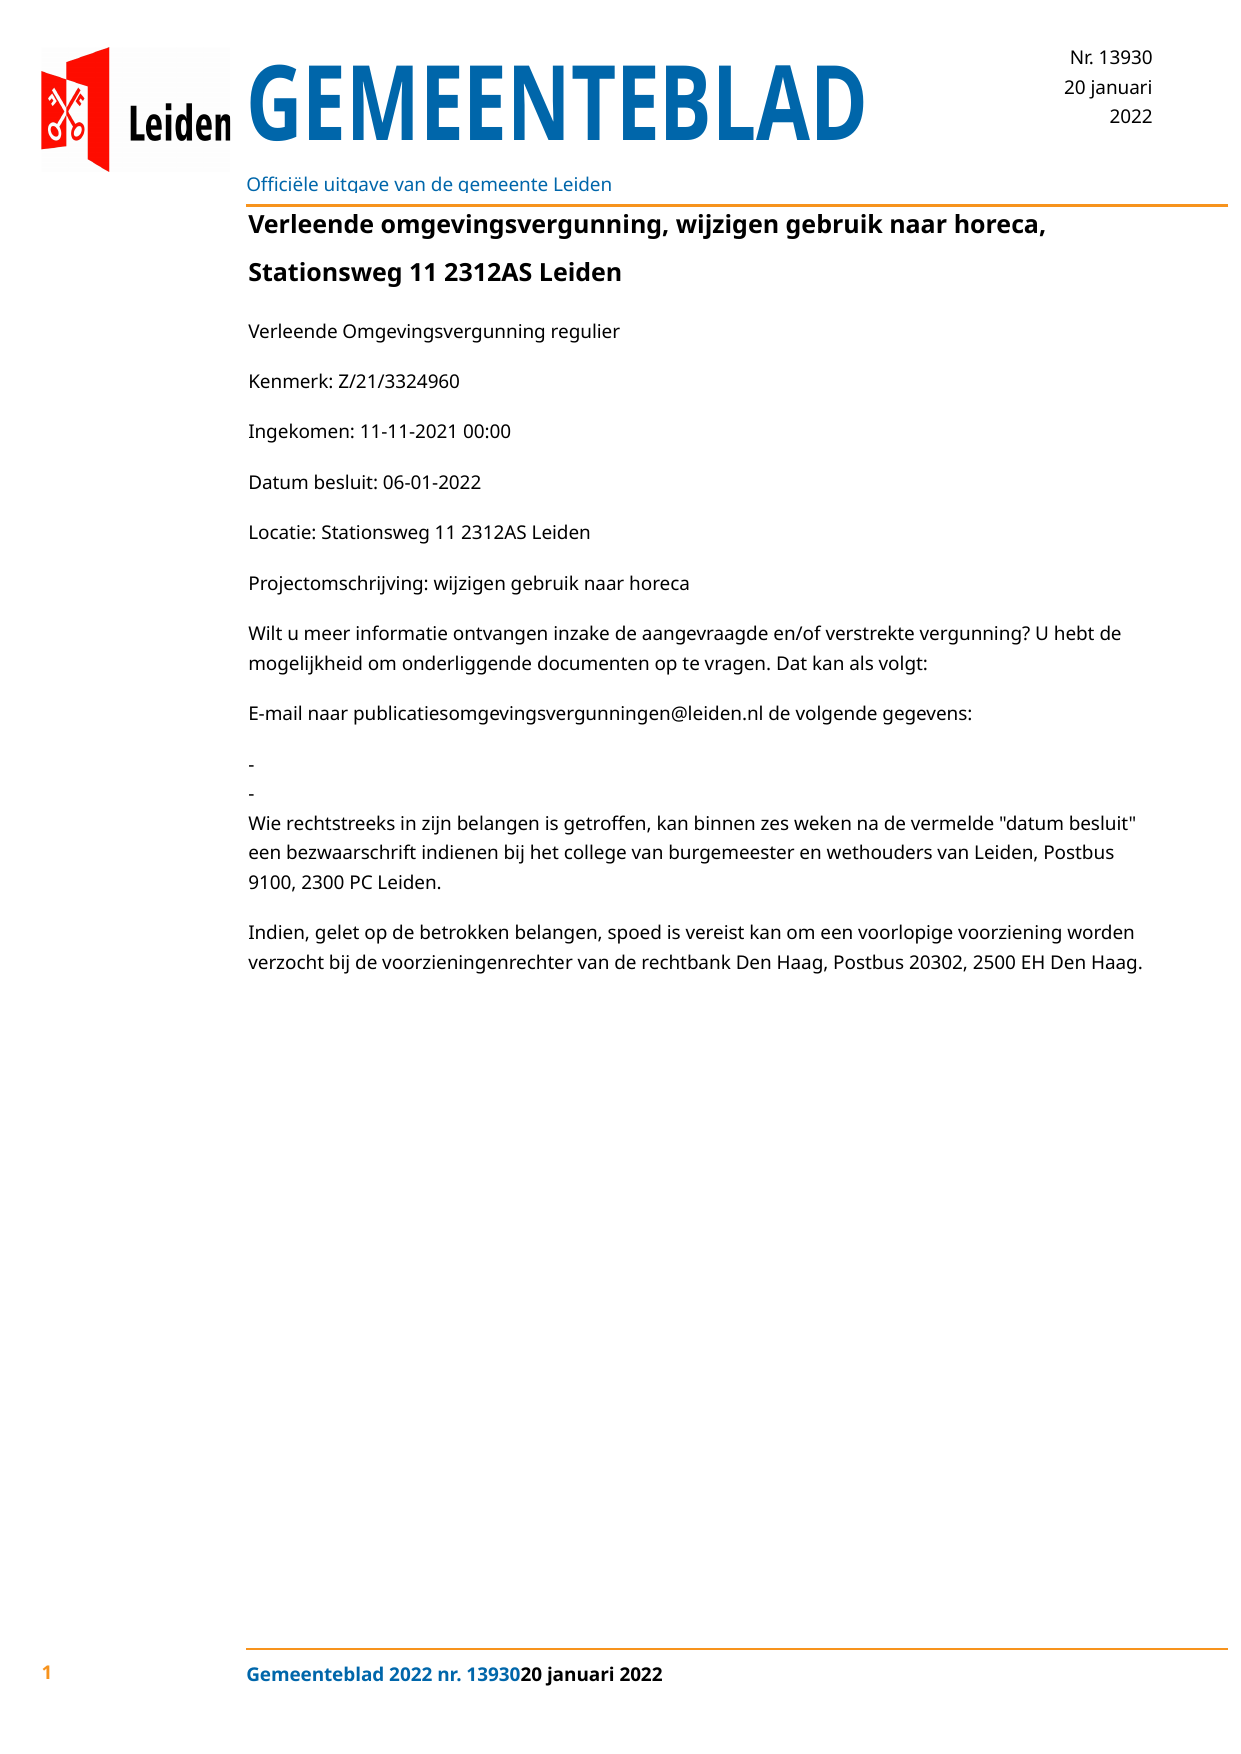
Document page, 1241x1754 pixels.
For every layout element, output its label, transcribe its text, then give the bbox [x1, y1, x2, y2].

text Datum besluit: 06-01-2022 [248, 469, 1152, 495]
text E-mail naar publicatiesomgevingsvergunningen@leiden.nl de volgende gegevens: [248, 700, 1152, 726]
text Wilt u meer informatie ontvangen inzake de aangevraagde en/of verstrekte vergunning? U hebt de mogelijkheid om onderliggende documenten op te vragen. Dat kan als volgt: [248, 620, 1152, 676]
text Projectomschrijving: wijzigen gebruik naar horeca [248, 570, 1152, 596]
text Verleende Omgevingsvergunning regulier [248, 318, 1152, 344]
text Verleende omgevingsvergunning, wijzigen gebruik naar horeca, Stationsweg 11 2312AS Leiden [248, 207, 1152, 288]
text Indien, gelet op de betrokken belangen, spoed is vereist kan om een voorlopige voorziening worden verzocht bij de voorzieningenrechter van de rechtbank Den Haag, Postbus 20302, 2500 EH Den Haag. [248, 919, 1152, 975]
picture [41, 47, 231, 172]
text Locatie: Stationsweg 11 2312AS Leiden [248, 519, 1152, 545]
text Kenmerk: Z/21/3324960 [248, 368, 1152, 394]
text Ingekomen: 11-11-2021 00:00 [248, 419, 1152, 444]
text Wie rechtstreeks in zijn belangen is getroffen, kan binnen zes weken na de vermelde "datum besluit" een bezwaarschrift indienen bij het college van burgemeester en wethouders van Leiden, Postbus 9100, 2300 PC Leiden. [248, 810, 1152, 895]
